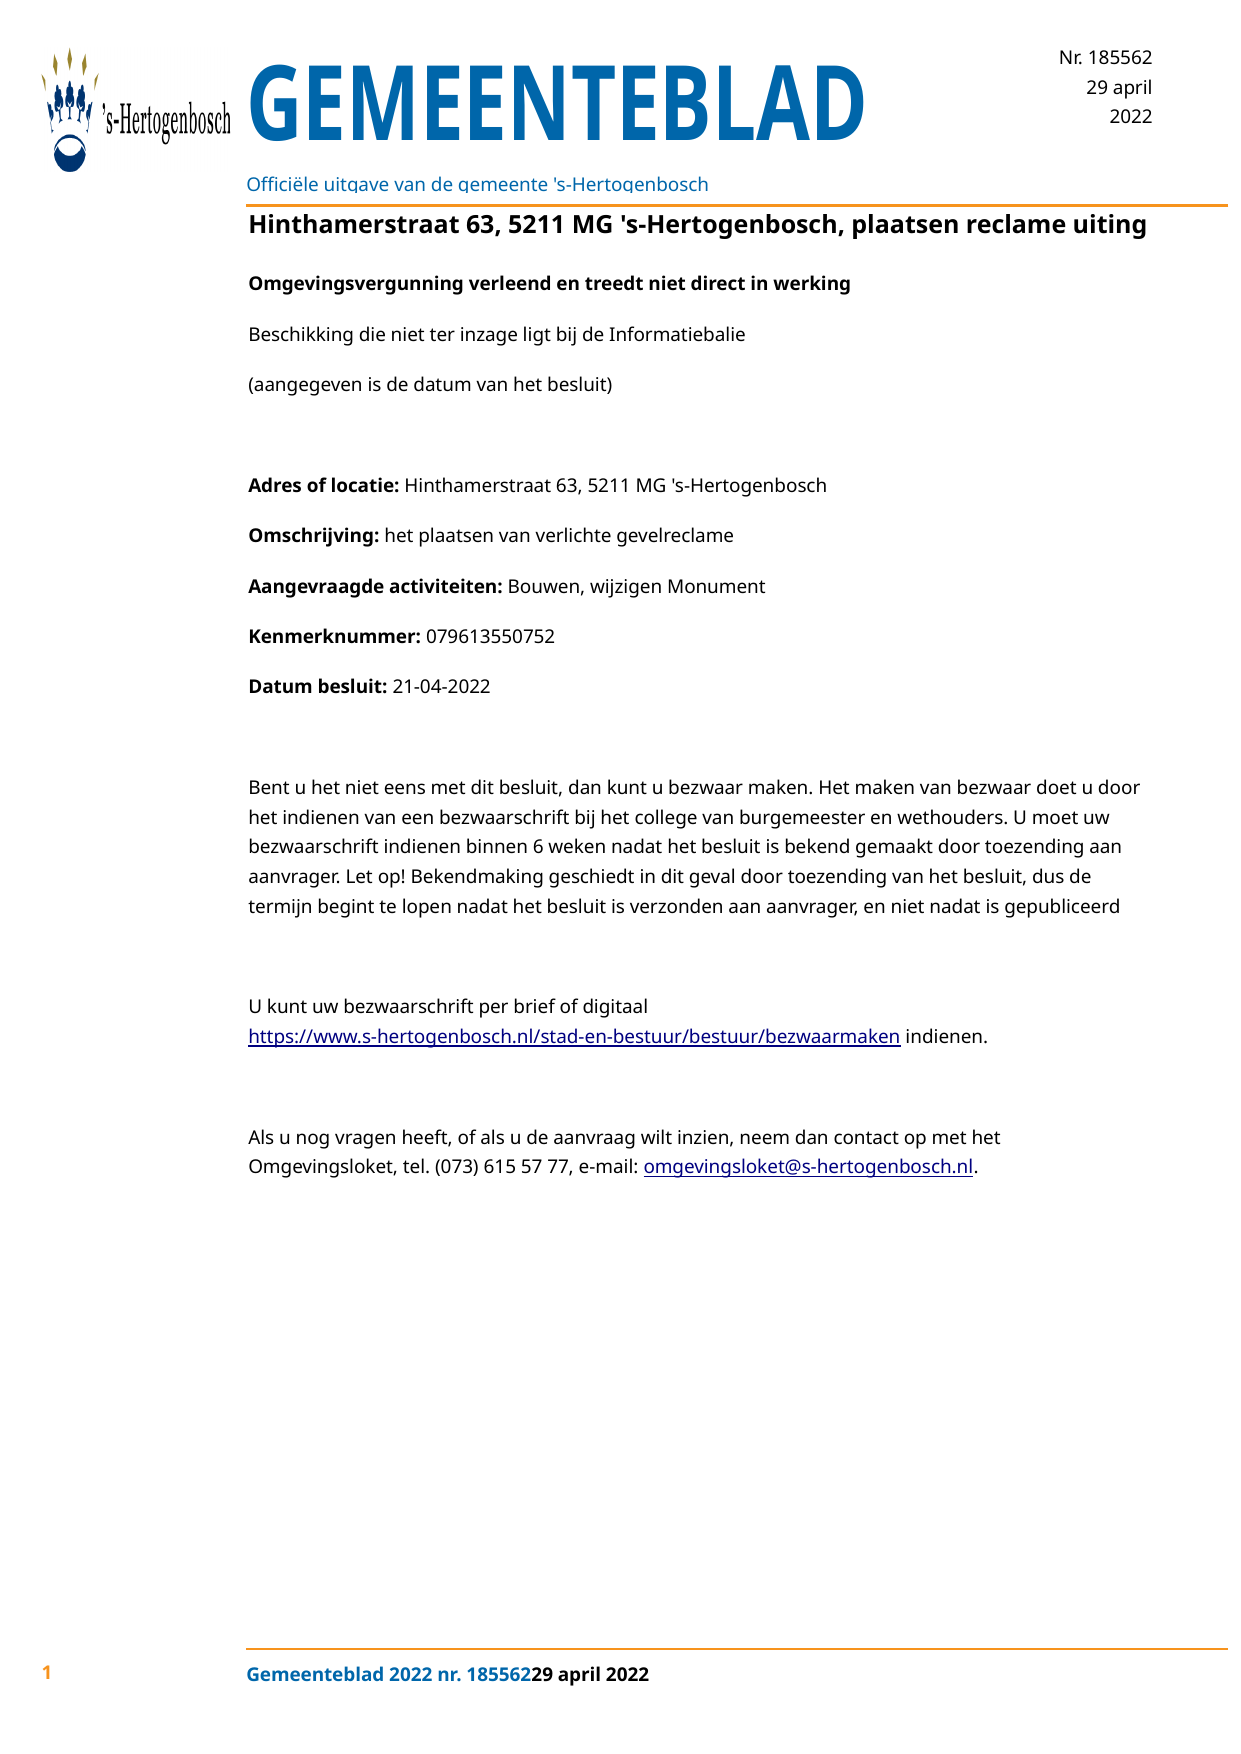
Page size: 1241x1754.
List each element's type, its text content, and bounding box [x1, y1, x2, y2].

text Als u nog vragen heeft, of als u de aanvraag wilt inzien, neem dan contact op met het Omgevingsloket, tel. (073) 615 57 77, e-mail: omgevingsloket@s-hertogenbosch.nl. [248, 1124, 1152, 1179]
picture [41, 47, 231, 172]
text U kunt uw bezwaarschrift per brief of digitaal https://www.s-hertogenbosch.nl/stad-en-bestuur/bestuur/bezwaarmaken indienen. [248, 994, 1152, 1049]
text Adres of locatie: Hinthamerstraat 63, 5211 MG 's-Hertogenbosch [248, 472, 1152, 498]
text Bent u het niet eens met dit besluit, dan kunt u bezwaar maken. Het maken van bezwaar doet u door het indienen van een bezwaarschrift bij het college van burgemeester en wethouders. U moet uw bezwaarschrift indienen binnen 6 weken nadat het besluit is bekend gemaakt door toezending aan aanvrager. Let op! Bekendmaking geschiedt in dit geval door toezending van het besluit, dus de termijn begint te lopen nadat het besluit is verzonden aan aanvrager, en niet nadat is gepubliceerd [248, 774, 1152, 918]
text Omgevingsvergunning verleend en treedt niet direct in werking [248, 270, 1152, 296]
text Hinthamerstraat 63, 5211 MG 's-Hertogenbosch, plaatsen reclame uiting [248, 207, 1152, 241]
text Aangevraagde activiteiten: Bouwen, wijzigen Monument [248, 573, 1152, 598]
text Kenmerknummer: 079613550752 [248, 623, 1152, 649]
text (aangegeven is de datum van het besluit) [248, 371, 1152, 397]
text Omschrijving: het plaatsen van verlichte gevelreclame [248, 522, 1152, 548]
text Beschikking die niet ter inzage ligt bij de Informatiebalie [248, 321, 1152, 346]
text Datum besluit: 21-04-2022 [248, 674, 1152, 699]
